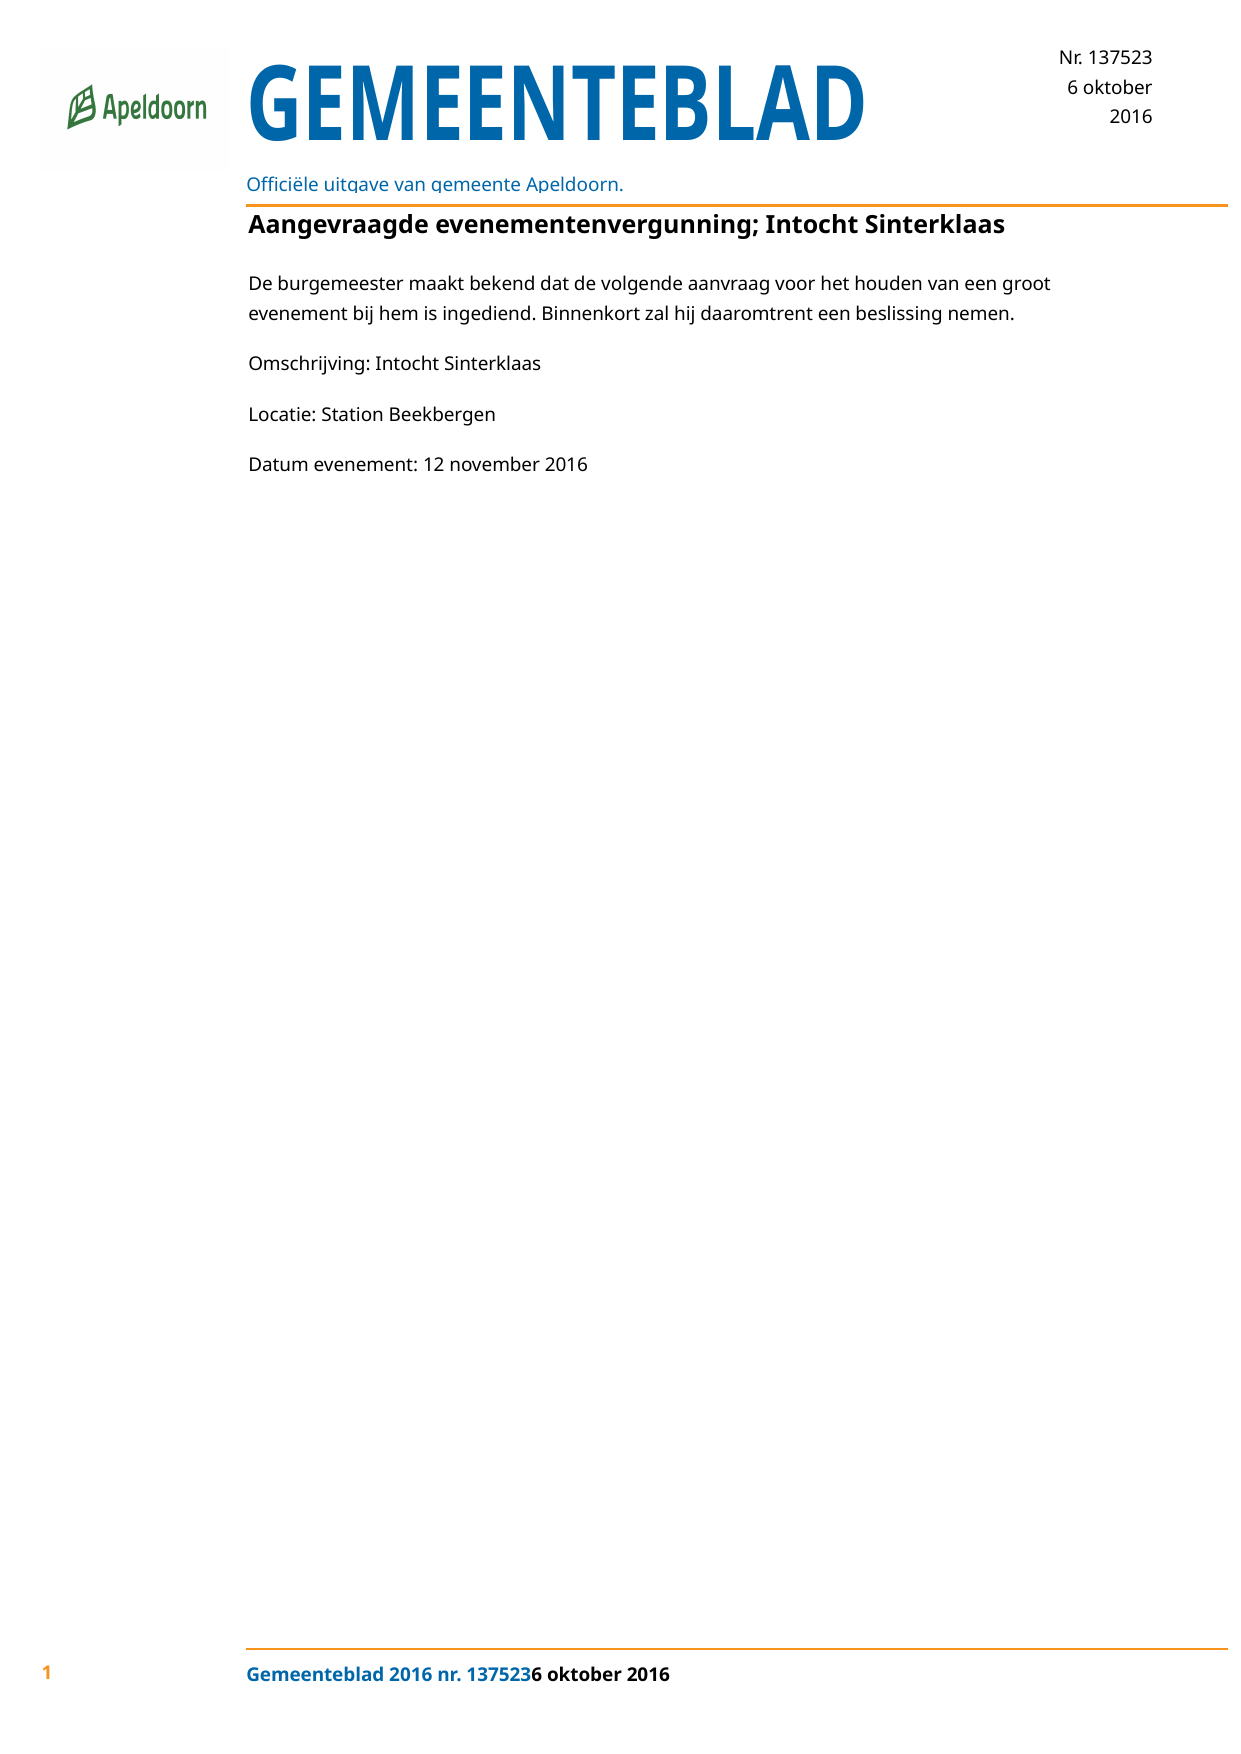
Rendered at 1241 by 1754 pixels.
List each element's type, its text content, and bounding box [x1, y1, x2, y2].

text De burgemeester maakt bekend dat de volgende aanvraag voor het houden van een groot evenement bij hem is ingediend. Binnenkort zal hij daaromtrent een beslissing nemen. [248, 270, 1152, 326]
text Datum evenement: 12 november 2016 [248, 451, 1152, 477]
text Omschrijving: Intocht Sinterklaas [248, 350, 1152, 376]
text Aangevraagde evenementenvergunning; Intocht Sinterklaas [248, 207, 1152, 241]
picture [41, 47, 231, 172]
text Locatie: Station Beekbergen [248, 401, 1152, 426]
